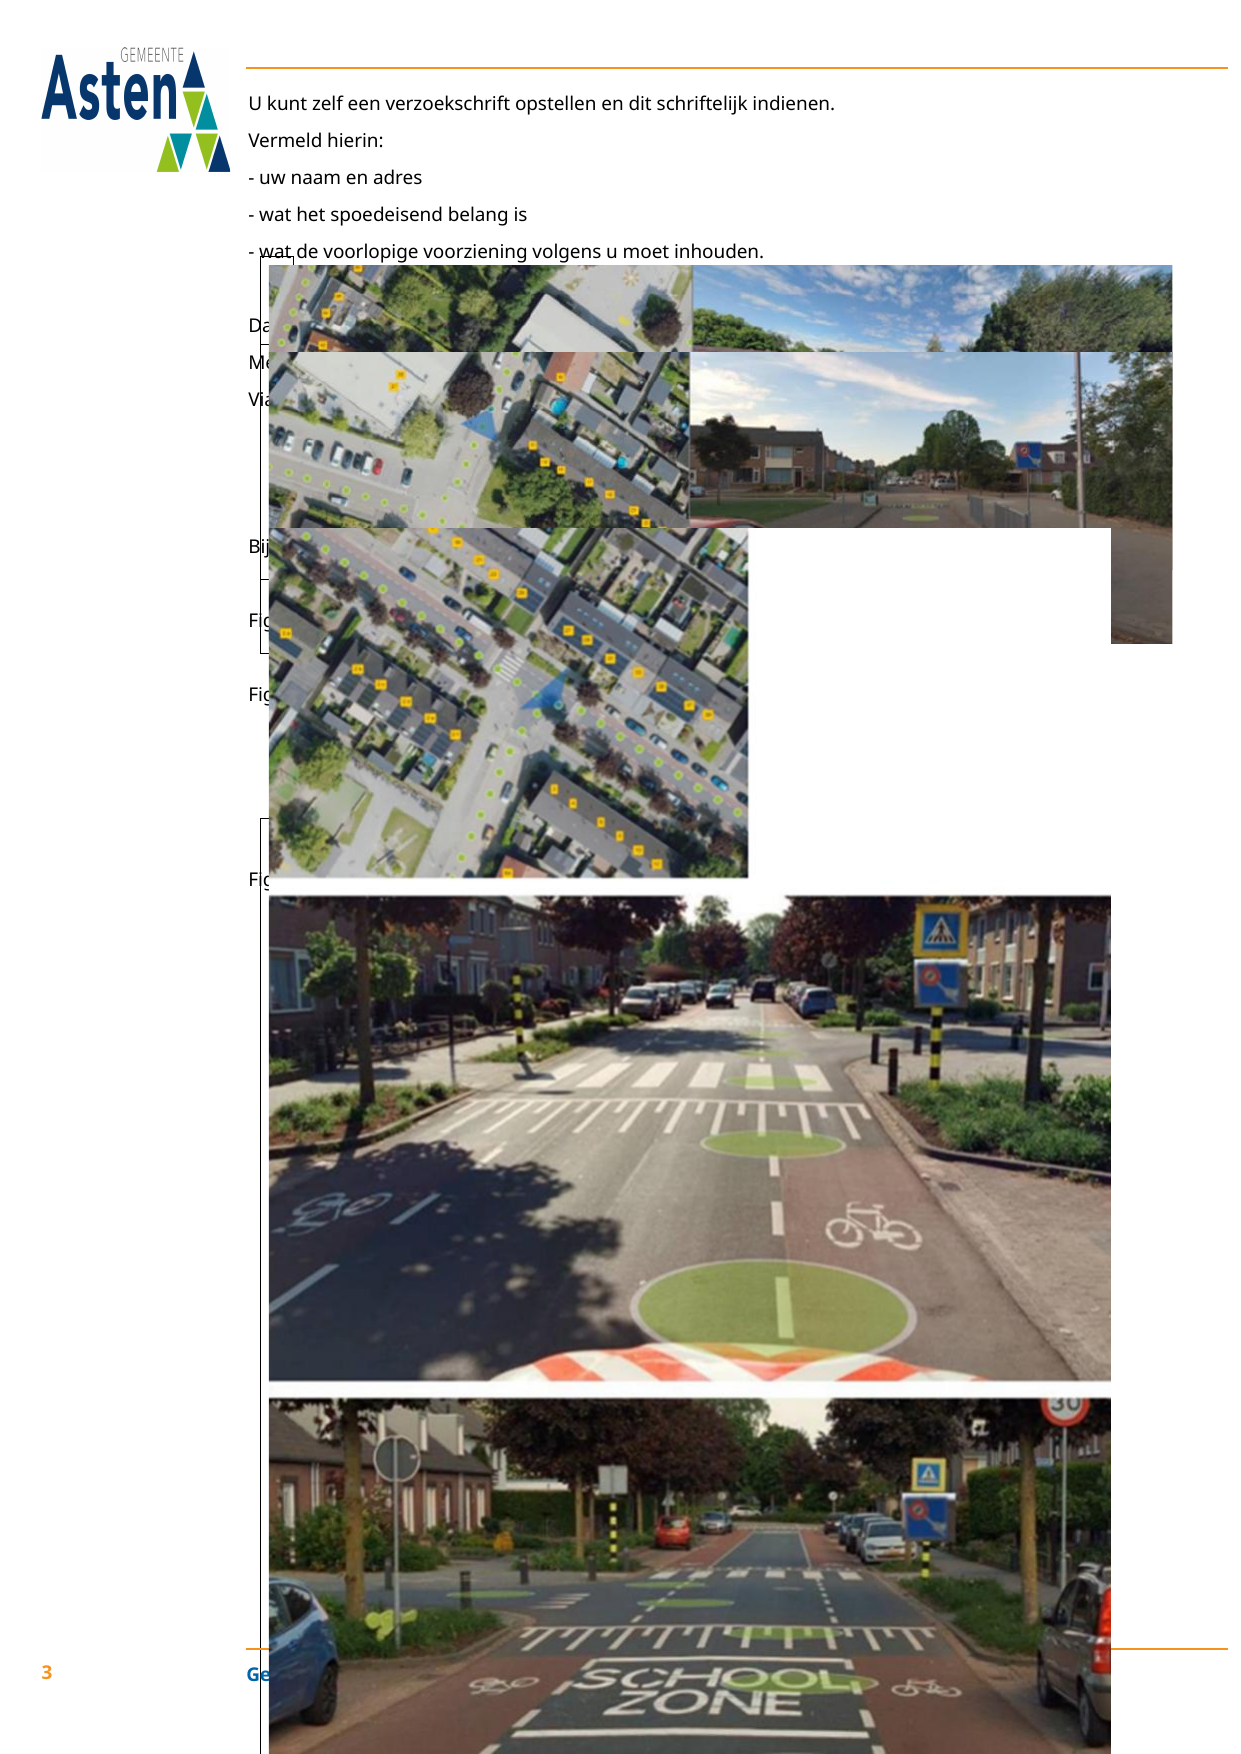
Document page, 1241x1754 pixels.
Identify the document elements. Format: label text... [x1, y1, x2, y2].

picture [41, 47, 231, 172]
text Vermeld hierin: [248, 132, 1152, 151]
picture [268, 265, 1173, 1754]
text - wat de voorlopige voorziening volgens u moet inhouden. [248, 243, 1152, 262]
text - uw naam en adres [248, 169, 1152, 188]
text U kunt zelf een verzoekschrift opstellen en dit schriftelijk indienen. [248, 95, 1152, 114]
text - wat het spoedeisend belang is [248, 206, 1152, 225]
